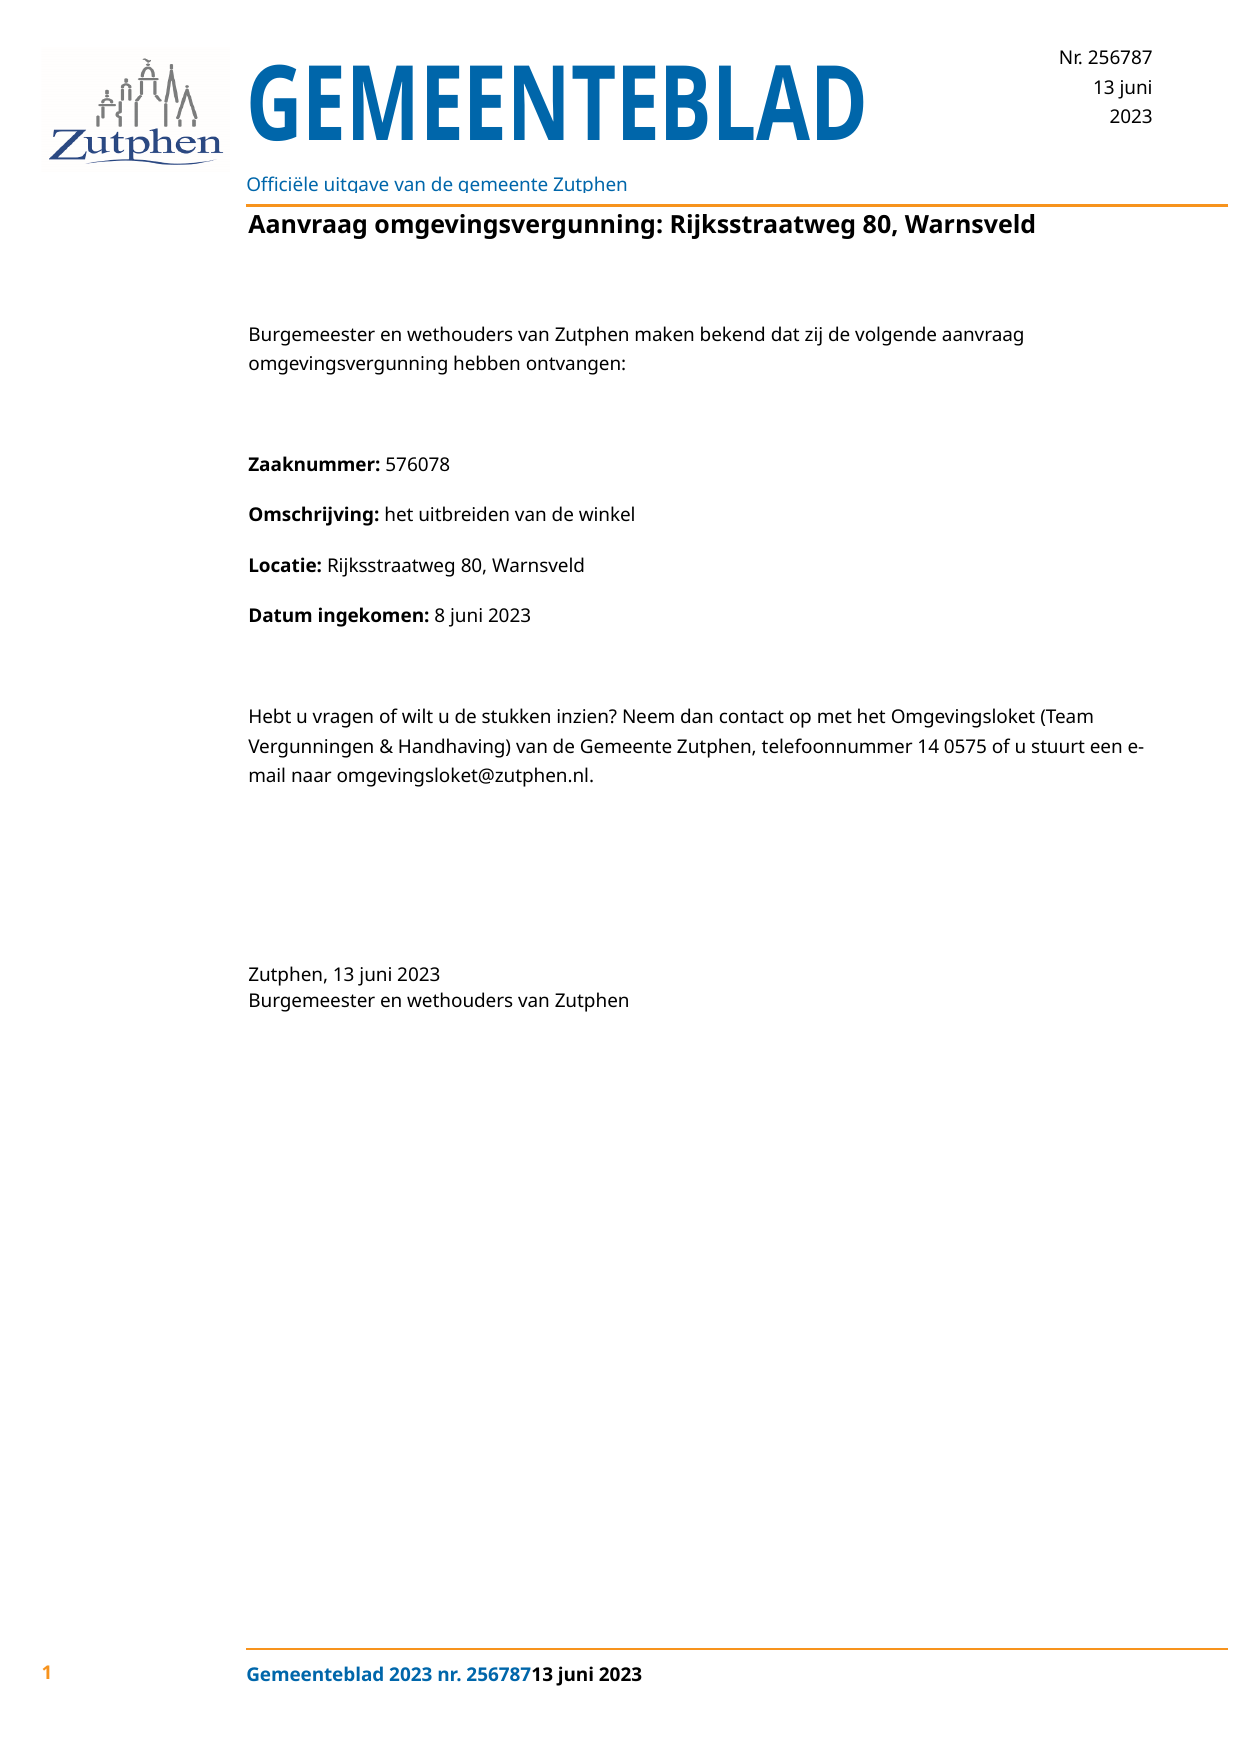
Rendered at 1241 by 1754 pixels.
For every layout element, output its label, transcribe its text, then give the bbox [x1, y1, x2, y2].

text Datum ingekomen: 8 juni 2023 [248, 602, 1152, 628]
text Aanvraag omgevingsvergunning: Rijksstraatweg 80, Warnsveld [248, 207, 1152, 241]
text Zutphen, 13 juni 2023 [248, 961, 1152, 987]
text Burgemeester en wethouders van Zutphen [248, 987, 1152, 1013]
picture [41, 47, 231, 172]
text Hebt u vragen of wilt u de stukken inzien? Neem dan contact op met het Omgevingsloket (Team Vergunningen & Handhaving) van de Gemeente Zutphen, telefoonnummer 14 0575 of u stuurt een e-mail naar omgevingsloket@zutphen.nl. [248, 703, 1152, 788]
text Omschrijving: het uitbreiden van de winkel [248, 502, 1152, 527]
text Burgemeester en wethouders van Zutphen maken bekend dat zij de volgende aanvraag omgevingsvergunning hebben ontvangen: [248, 321, 1152, 376]
text Locatie: Rijksstraatweg 80, Warnsveld [248, 552, 1152, 578]
text Zaaknummer: 576078 [248, 451, 1152, 477]
